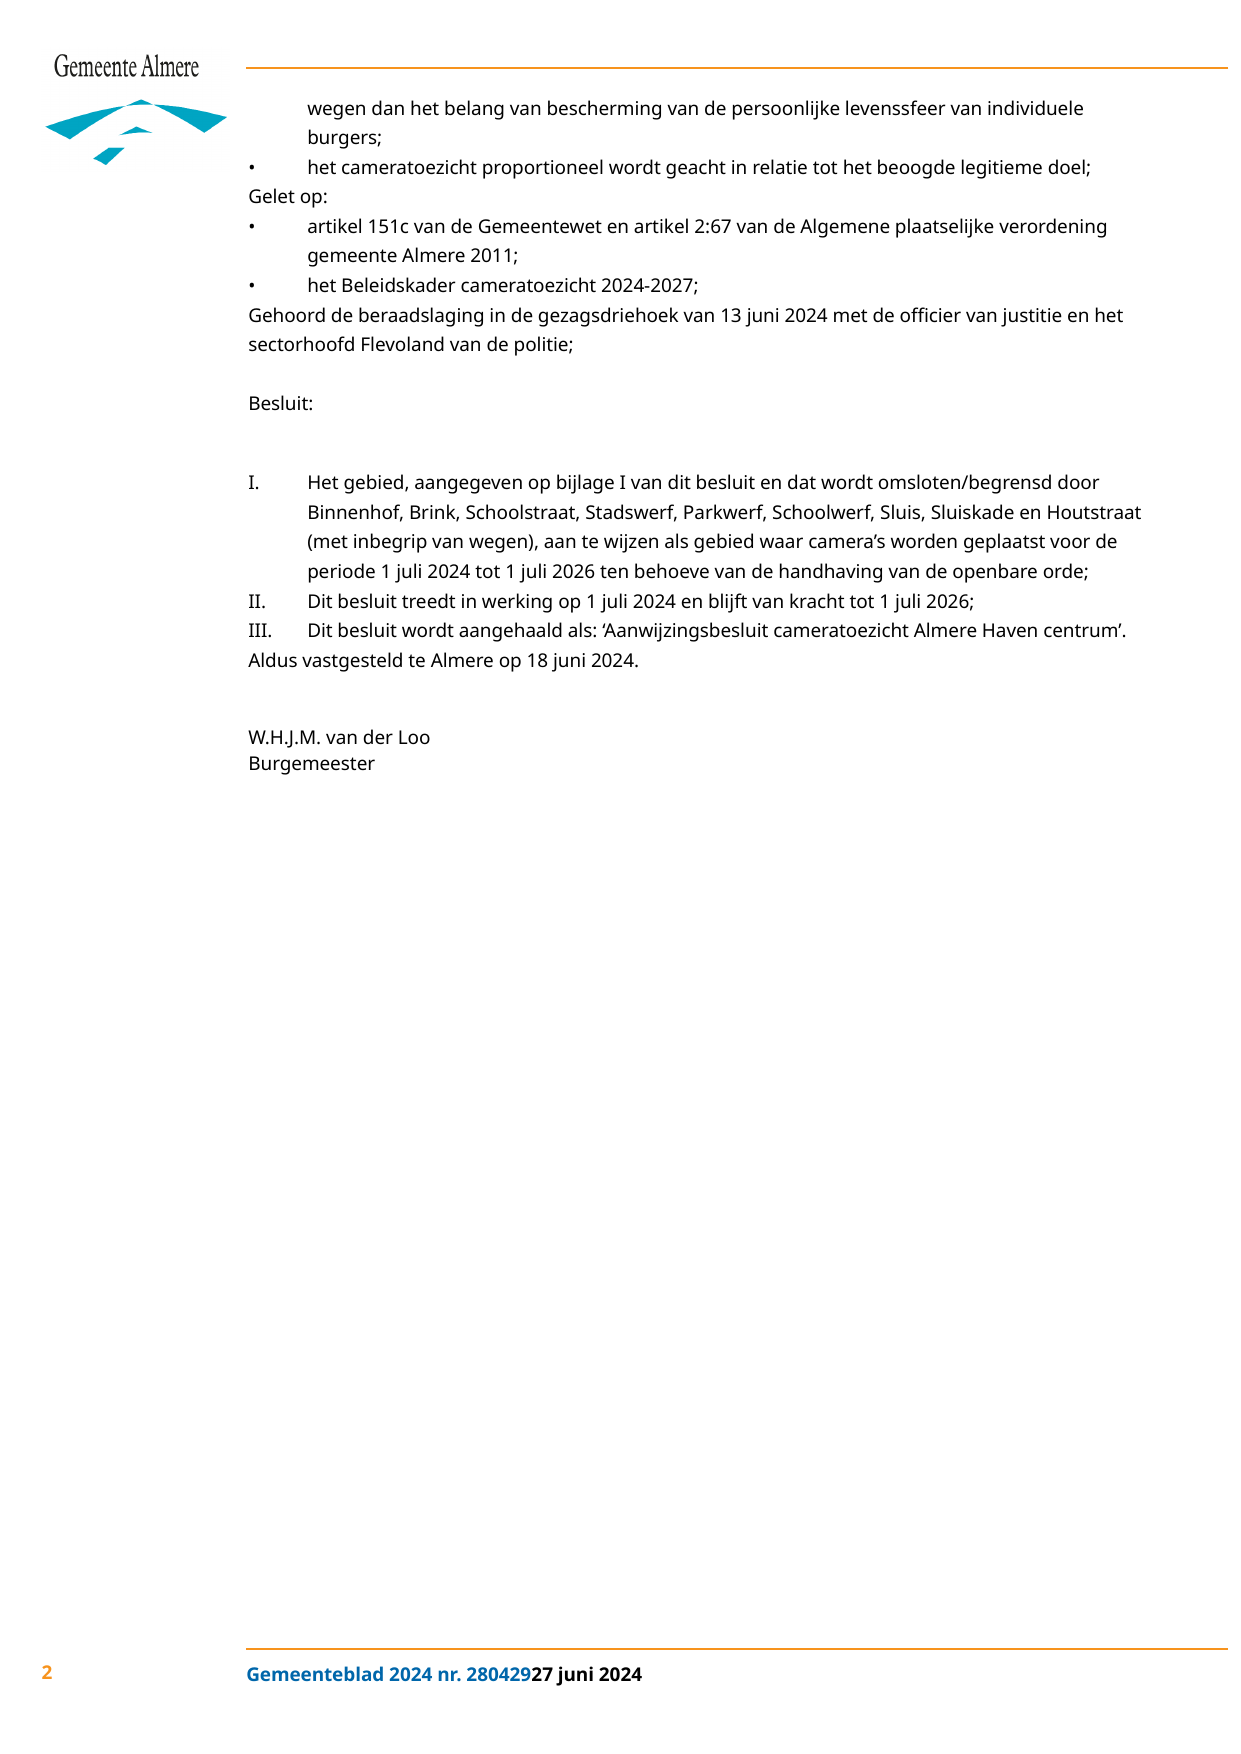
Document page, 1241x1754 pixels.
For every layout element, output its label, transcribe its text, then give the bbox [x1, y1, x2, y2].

text Gelet op: [248, 183, 1152, 209]
text Aldus vastgesteld te Almere op 18 juni 2024. [248, 647, 1152, 673]
list Het gebied, aangegeven op bijlage I van dit besluit en dat wordt omsloten/begrensd door Binnenhof, Brink, Schoolstraat, Stadswerf, Parkwerf, Schoolwerf, Sluis, Sluiskade en Houtstraat (met inbegrip van wegen), aan te wijzen als gebied waar camera’s worden geplaatst voor de periode 1 juli 2024 tot 1 juli 2026 ten behoeve van de handhaving van de openbare orde; [248, 469, 1152, 584]
list het cameratoezicht proportioneel wordt geacht in relatie tot het beoogde legitieme doel; [248, 154, 1152, 180]
text W.H.J.M. van der Loo [248, 724, 1152, 750]
list artikel 151c van de Gemeentewet en artikel 2:67 van de Algemene plaatselijke verordening gemeente Almere 2011; [248, 213, 1152, 268]
text Gehoord de beraadslaging in de gezagsdriehoek van 13 juni 2024 met de officier van justitie en het sectorhoofd Flevoland van de politie; [248, 302, 1152, 357]
list Dit besluit wordt aangehaald als: ‘Aanwijzingsbesluit cameratoezicht Almere Haven centrum’. [248, 617, 1152, 643]
list wegen dan het belang van bescherming van de persoonlijke levenssfeer van individuele burgers; [248, 95, 1152, 150]
picture [41, 47, 231, 172]
list het Beleidskader cameratoezicht 2024-2027; [248, 272, 1152, 298]
text Burgemeester [248, 750, 1152, 776]
text Besluit: [248, 391, 1152, 416]
list Dit besluit treedt in werking op 1 juli 2024 en blijft van kracht tot 1 juli 2026; [248, 588, 1152, 613]
